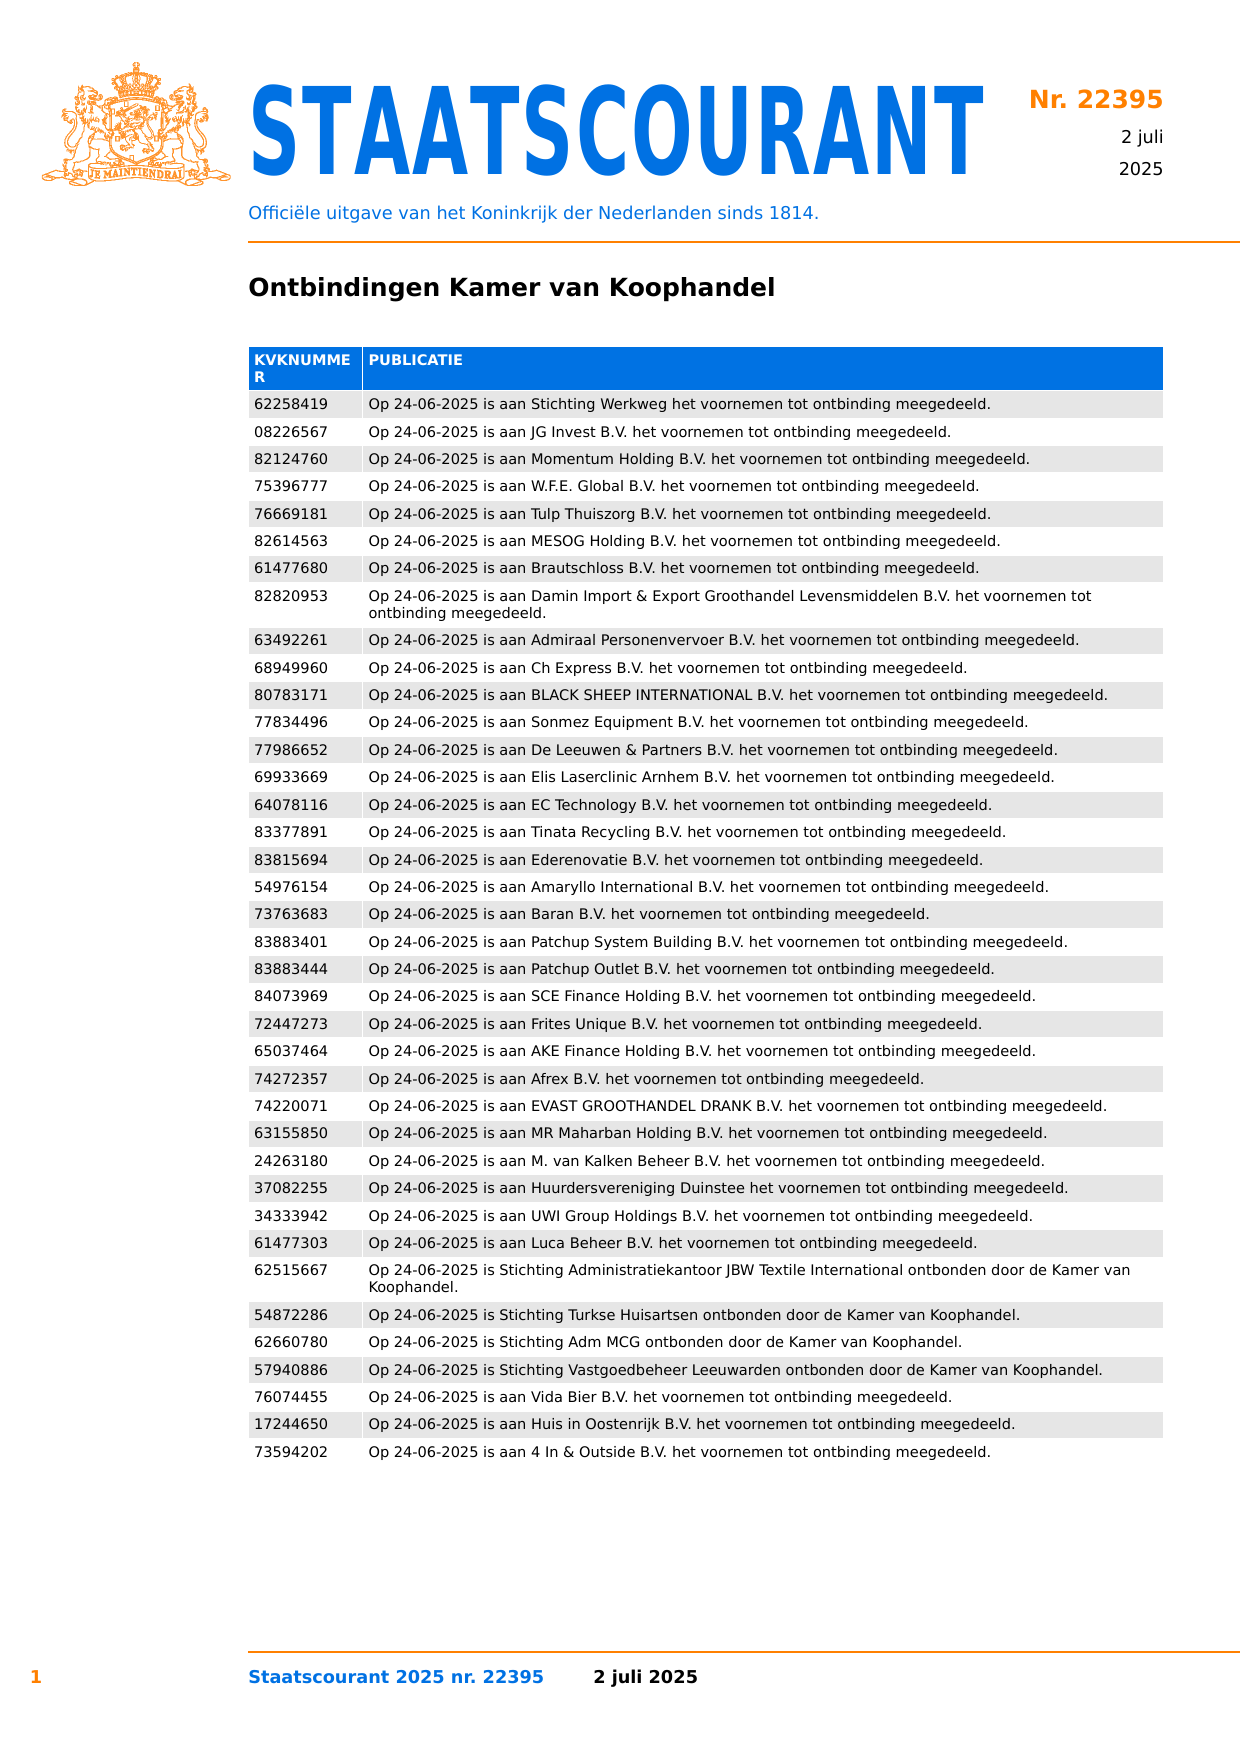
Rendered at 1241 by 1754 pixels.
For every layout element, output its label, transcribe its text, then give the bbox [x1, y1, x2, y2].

table_cell 54872286 [249, 1302, 362, 1328]
table_cell 54976154 [249, 874, 362, 900]
picture [41, 62, 231, 186]
table_cell 61477680 [249, 556, 362, 582]
table_cell Op 24-06-2025 is aan EC Technology B.V. het voornemen tot ontbinding meegedeeld. [363, 792, 1163, 818]
table_cell Op 24-06-2025 is aan W.F.E. Global B.V. het voornemen tot ontbinding meegedeeld. [363, 474, 1163, 500]
table_cell 84073969 [249, 984, 362, 1010]
table_cell Op 24-06-2025 is aan Vida Bier B.V. het voornemen tot ontbinding meegedeeld. [363, 1384, 1163, 1411]
table_cell Op 24-06-2025 is aan Ederenovatie B.V. het voornemen tot ontbinding meegedeeld. [363, 847, 1163, 873]
table_cell Op 24-06-2025 is aan Sonmez Equipment B.V. het voornemen tot ontbinding meegedeeld. [363, 710, 1163, 736]
table_cell 08226567 [249, 419, 362, 445]
table_cell 2025 [998, 153, 1240, 203]
table_cell Op 24-06-2025 is aan Tulp Thuiszorg B.V. het voornemen tot ontbinding meegedeeld. [363, 501, 1163, 527]
table_cell 65037464 [249, 1039, 362, 1065]
table_cell 62258419 [249, 391, 362, 418]
table_cell Op 24-06-2025 is aan AKE Finance Holding B.V. het voornemen tot ontbinding meegedeeld. [363, 1039, 1163, 1065]
table_cell Op 24-06-2025 is aan Patchup Outlet B.V. het voornemen tot ontbinding meegedeeld. [363, 956, 1163, 983]
table_cell 62660780 [249, 1329, 362, 1356]
table_cell 76074455 [249, 1384, 362, 1411]
table_cell Op 24-06-2025 is aan BLACK SHEEP INTERNATIONAL B.V. het voornemen tot ontbinding meegedeeld. [363, 682, 1163, 709]
table_cell Op 24-06-2025 is aan Afrex B.V. het voornemen tot ontbinding meegedeeld. [363, 1066, 1163, 1092]
table_cell Op 24-06-2025 is aan MR Maharban Holding B.V. het voornemen tot ontbinding meegedeeld. [363, 1121, 1163, 1147]
table_cell 73763683 [249, 901, 362, 928]
table_cell Op 24-06-2025 is aan De Leeuwen & Partners B.V. het voornemen tot ontbinding meegedeeld. [363, 737, 1163, 763]
table_cell Op 24-06-2025 is aan Damin Import & Export Groothandel Levensmiddelen B.V. het voornemen tot ontbinding meegedeeld. [363, 583, 1163, 626]
table_cell Op 24-06-2025 is aan Baran B.V. het voornemen tot ontbinding meegedeeld. [363, 901, 1163, 928]
table_cell 69933669 [249, 765, 362, 791]
table_header PUBLICATIE [363, 347, 1163, 390]
table_cell Op 24-06-2025 is aan Huis in Oostenrijk B.V. het voornemen tot ontbinding meegedeeld. [363, 1412, 1163, 1438]
table_cell Op 24-06-2025 is aan 4 In & Outside B.V. het voornemen tot ontbinding meegedeeld. [363, 1439, 1163, 1465]
table_cell 82820953 [249, 583, 362, 626]
table_cell 82614563 [249, 528, 362, 555]
table_cell Op 24-06-2025 is aan JG Invest B.V. het voornemen tot ontbinding meegedeeld. [363, 419, 1163, 445]
table_cell Op 24-06-2025 is aan Luca Beheer B.V. het voornemen tot ontbinding meegedeeld. [363, 1230, 1163, 1257]
table_header KVKNUMMER [249, 347, 362, 390]
table_header [25, 62, 248, 241]
table_cell 64078116 [249, 792, 362, 818]
table_cell Op 24-06-2025 is aan Tinata Recycling B.V. het voornemen tot ontbinding meegedeeld. [363, 819, 1163, 846]
table_header Nr. 22395 [998, 62, 1240, 121]
table_cell 75396777 [249, 474, 362, 500]
table_cell 57940886 [249, 1357, 362, 1383]
table_cell 83377891 [249, 819, 362, 846]
table_cell 74272357 [249, 1066, 362, 1092]
table_cell Op 24-06-2025 is aan Admiraal Personenvervoer B.V. het voornemen tot ontbinding meegedeeld. [363, 628, 1163, 654]
subtitle Ontbindingen Kamer van Koophandel [248, 273, 1163, 302]
table_cell Op 24-06-2025 is Stichting Vastgoedbeheer Leeuwarden ontbonden door de Kamer van Koophandel. [363, 1357, 1163, 1383]
table_cell 37082255 [249, 1175, 362, 1202]
table_cell 24263180 [249, 1148, 362, 1174]
table_cell 72447273 [249, 1011, 362, 1037]
table_cell Op 24-06-2025 is aan Amaryllo International B.V. het voornemen tot ontbinding meegedeeld. [363, 874, 1163, 900]
table_cell Officiële uitgave van het Koninkrijk der Nederlanden sinds 1814. [248, 203, 1240, 241]
table_cell Op 24-06-2025 is aan SCE Finance Holding B.V. het voornemen tot ontbinding meegedeeld. [363, 984, 1163, 1010]
table_cell 63155850 [249, 1121, 362, 1147]
table_cell 63492261 [249, 628, 362, 654]
table_cell 61477303 [249, 1230, 362, 1257]
table_cell Op 24-06-2025 is aan Brautschloss B.V. het voornemen tot ontbinding meegedeeld. [363, 556, 1163, 582]
table_cell 83815694 [249, 847, 362, 873]
table_cell Op 24-06-2025 is aan Stichting Werkweg het voornemen tot ontbinding meegedeeld. [363, 391, 1163, 418]
table_cell Op 24-06-2025 is aan M. van Kalken Beheer B.V. het voornemen tot ontbinding meegedeeld. [363, 1148, 1163, 1174]
table_cell 74220071 [249, 1093, 362, 1119]
table_cell 82124760 [249, 446, 362, 472]
table_cell Op 24-06-2025 is aan Momentum Holding B.V. het voornemen tot ontbinding meegedeeld. [363, 446, 1163, 472]
table_cell Op 24-06-2025 is aan Ch Express B.V. het voornemen tot ontbinding meegedeeld. [363, 655, 1163, 681]
table_cell 80783171 [249, 682, 362, 709]
table_cell 77834496 [249, 710, 362, 736]
table_cell Op 24-06-2025 is aan EVAST GROOTHANDEL DRANK B.V. het voornemen tot ontbinding meegedeeld. [363, 1093, 1163, 1119]
table_cell 62515667 [249, 1258, 362, 1301]
table_cell 2 juli [998, 121, 1240, 153]
table_cell Op 24-06-2025 is aan UWI Group Holdings B.V. het voornemen tot ontbinding meegedeeld. [363, 1203, 1163, 1229]
table_cell 34333942 [249, 1203, 362, 1229]
table_cell Op 24-06-2025 is aan Huurdersvereniging Duinstee het voornemen tot ontbinding meegedeeld. [363, 1175, 1163, 1202]
table_cell 73594202 [249, 1439, 362, 1465]
table_header STAATSCOURANT [248, 62, 998, 203]
table_cell 17244650 [249, 1412, 362, 1438]
table_cell Op 24-06-2025 is Stichting Adm MCG ontbonden door de Kamer van Koophandel. [363, 1329, 1163, 1356]
table_cell 83883444 [249, 956, 362, 983]
table_cell 76669181 [249, 501, 362, 527]
table_cell 83883401 [249, 929, 362, 955]
table_cell Op 24-06-2025 is aan MESOG Holding B.V. het voornemen tot ontbinding meegedeeld. [363, 528, 1163, 555]
table_cell Op 24-06-2025 is aan Frites Unique B.V. het voornemen tot ontbinding meegedeeld. [363, 1011, 1163, 1037]
table_cell Op 24-06-2025 is aan Patchup System Building B.V. het voornemen tot ontbinding meegedeeld. [363, 929, 1163, 955]
table_cell Op 24-06-2025 is aan Elis Laserclinic Arnhem B.V. het voornemen tot ontbinding meegedeeld. [363, 765, 1163, 791]
table_cell 68949960 [249, 655, 362, 681]
table_cell 77986652 [249, 737, 362, 763]
table_cell Op 24-06-2025 is Stichting Turkse Huisartsen ontbonden door de Kamer van Koophandel. [363, 1302, 1163, 1328]
table_cell Op 24-06-2025 is Stichting Administratiekantoor JBW Textile International ontbonden door de Kamer van Koophandel. [363, 1258, 1163, 1301]
